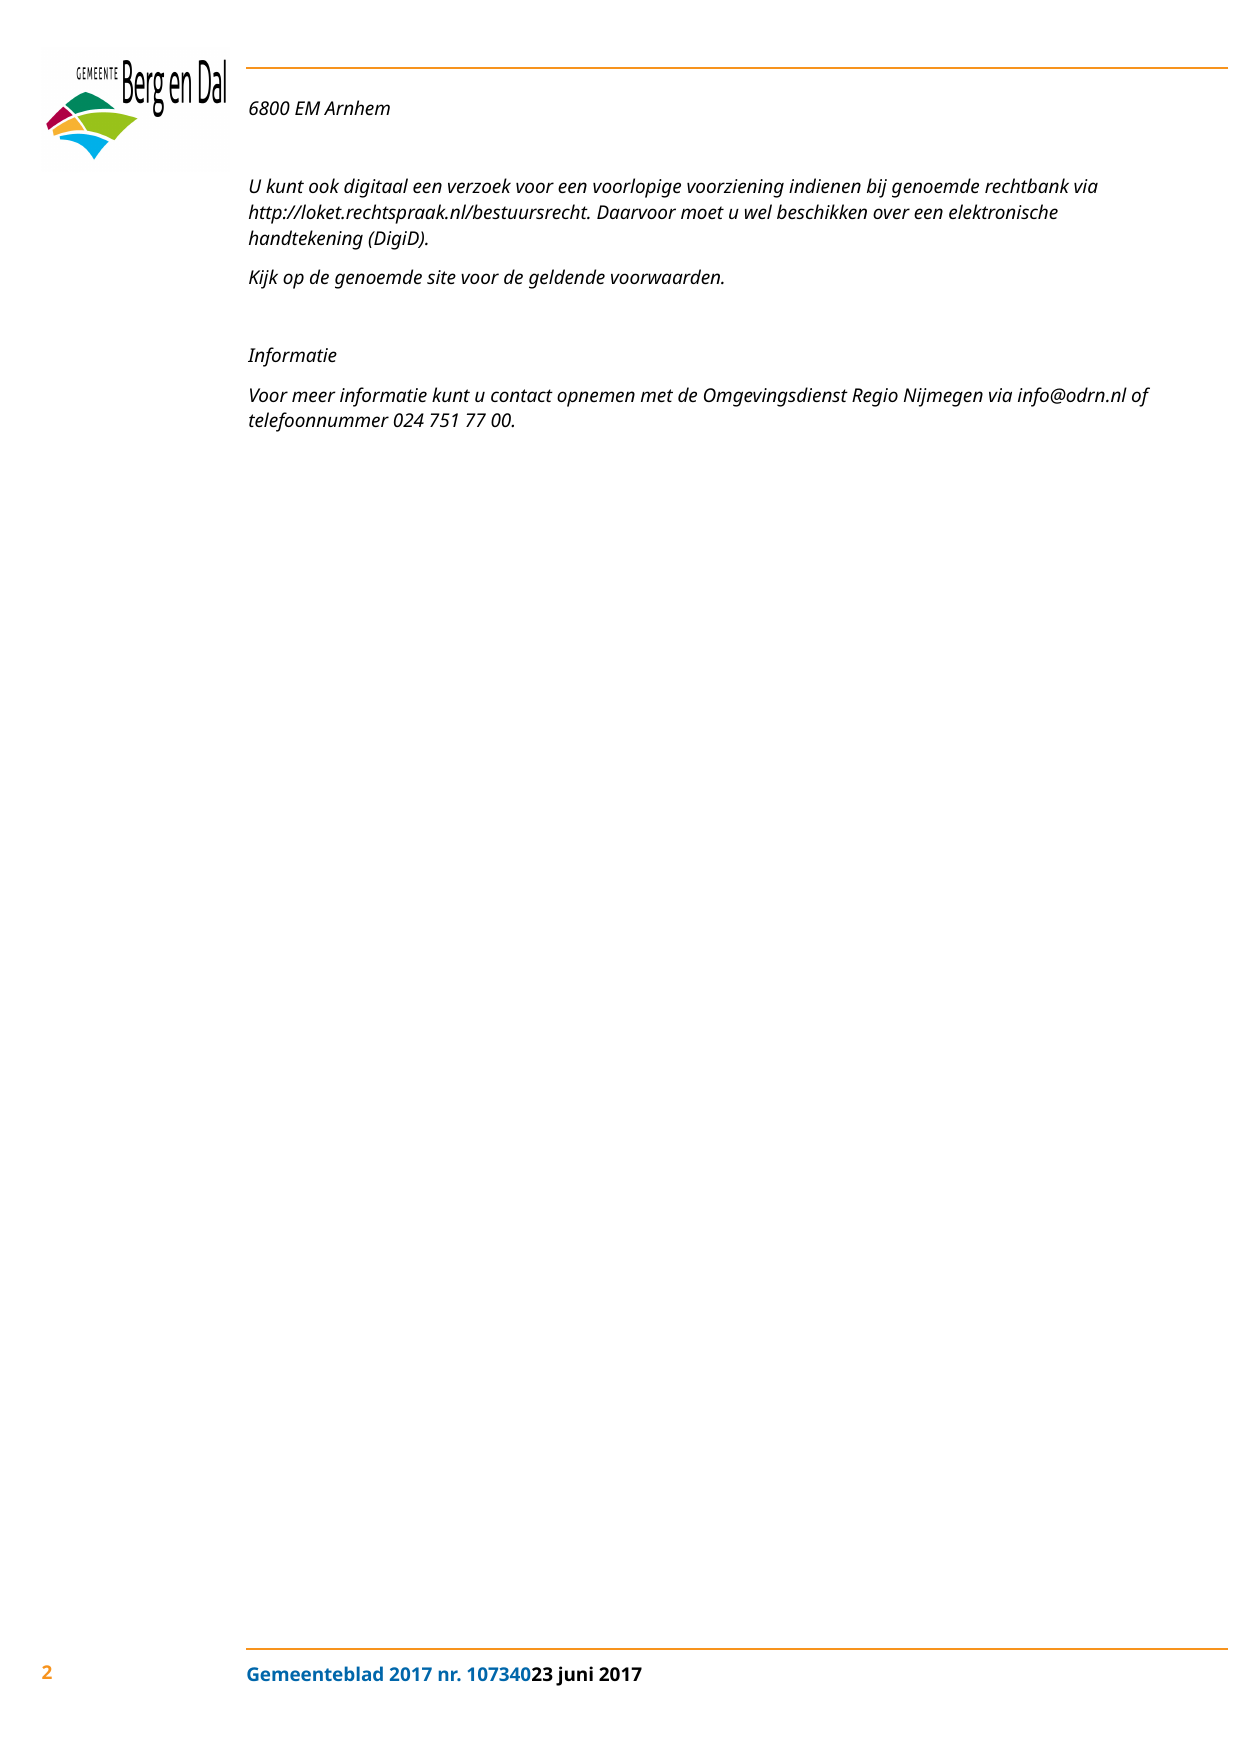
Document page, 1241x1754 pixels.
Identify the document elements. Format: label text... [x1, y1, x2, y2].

text Voor meer informatie kunt u contact opnemen met de Omgevingsdienst Regio Nijmegen via info@odrn.nl of telefoonnummer 024 751 77 00. [248, 382, 1152, 433]
text Kijk op de genoemde site voor de geldende voorwaarden. [248, 264, 1152, 290]
text U kunt ook digitaal een verzoek voor een voorlopige voorziening indienen bij genoemde rechtbank via http://loket.rechtspraak.nl/bestuursrecht. Daarvoor moet u wel beschikken over een elektronische handtekening (DigiD). [248, 173, 1152, 251]
picture [41, 47, 231, 172]
text Informatie [248, 343, 1152, 368]
text 6800 EM Arnhem [248, 95, 1152, 121]
